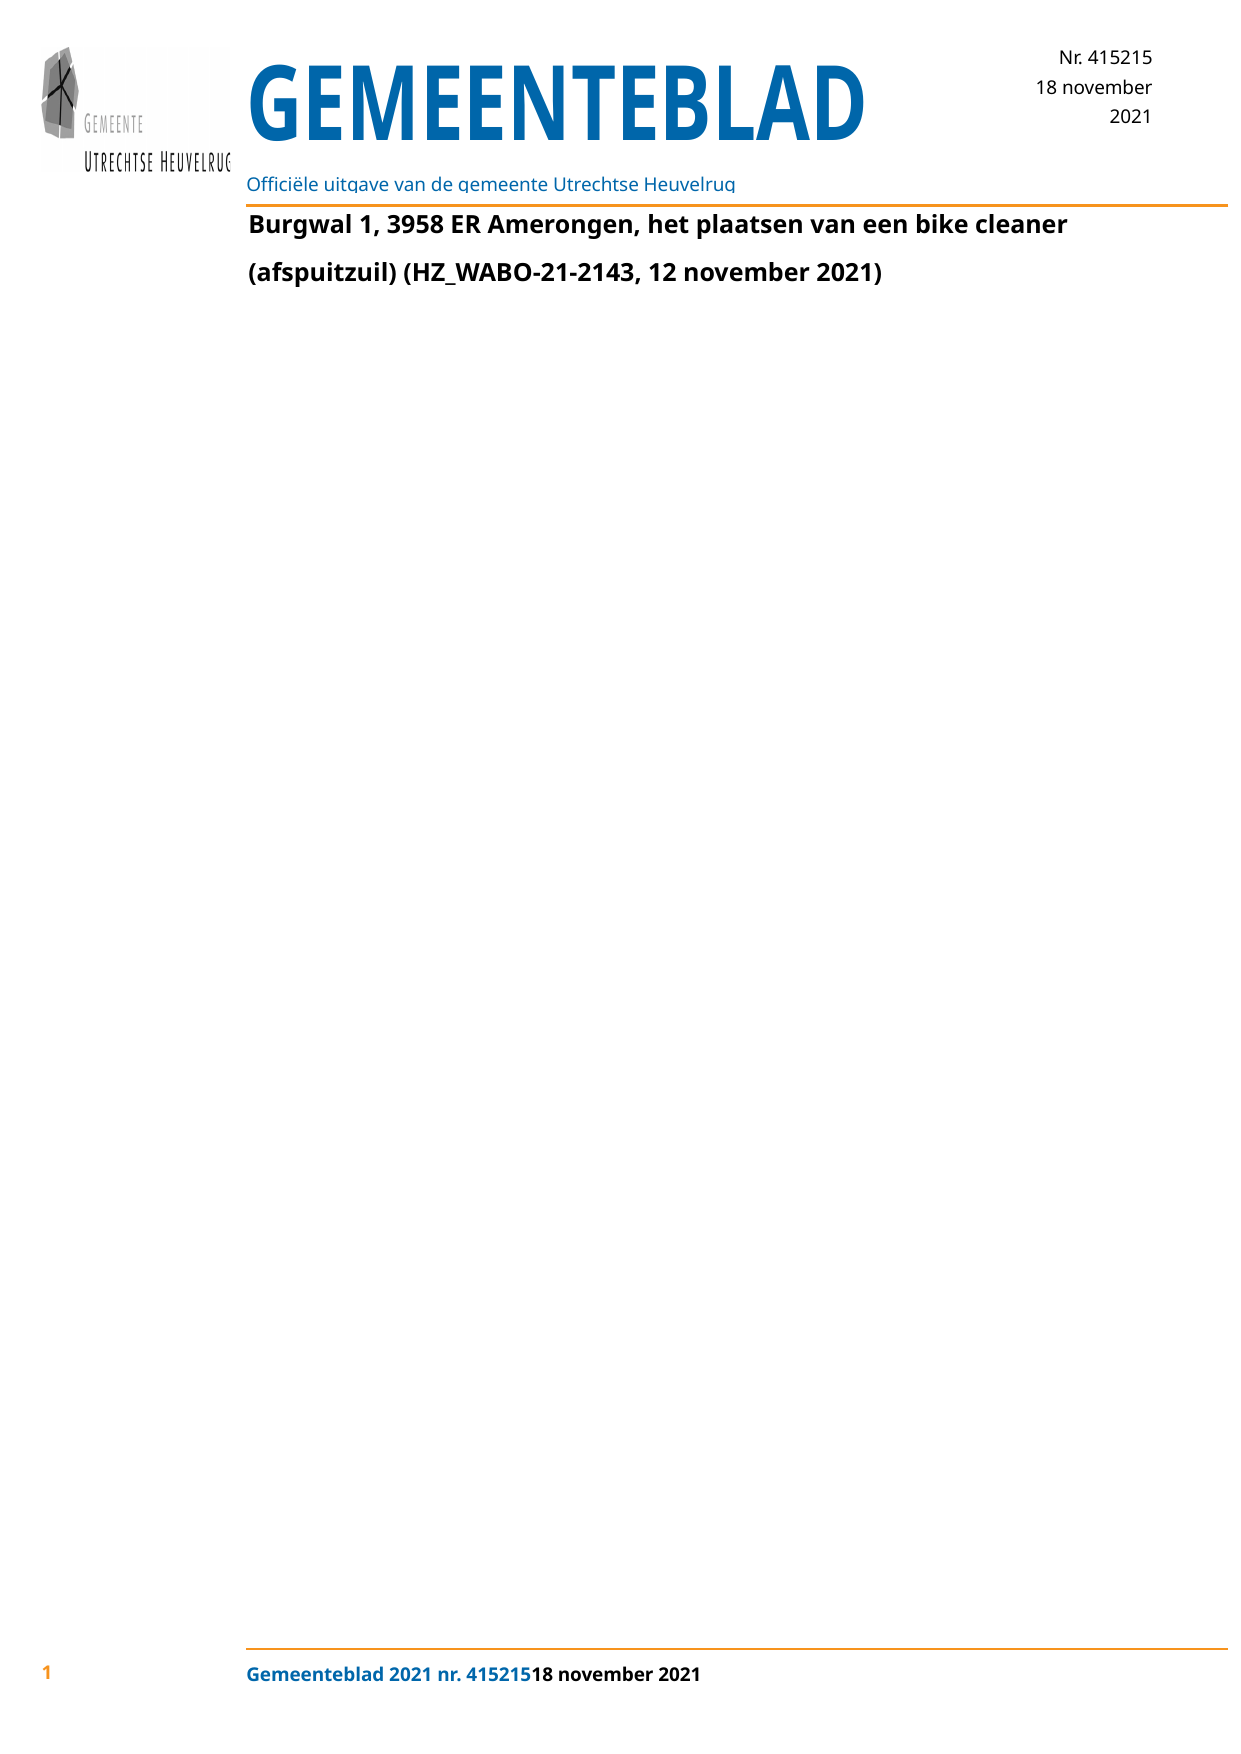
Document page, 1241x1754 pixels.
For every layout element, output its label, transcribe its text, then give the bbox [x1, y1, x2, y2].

text Burgwal 1, 3958 ER Amerongen, het plaatsen van een bike cleaner (afspuitzuil) (HZ_WABO-21-2143, 12 november 2021) [248, 207, 1152, 288]
picture [41, 47, 231, 172]
